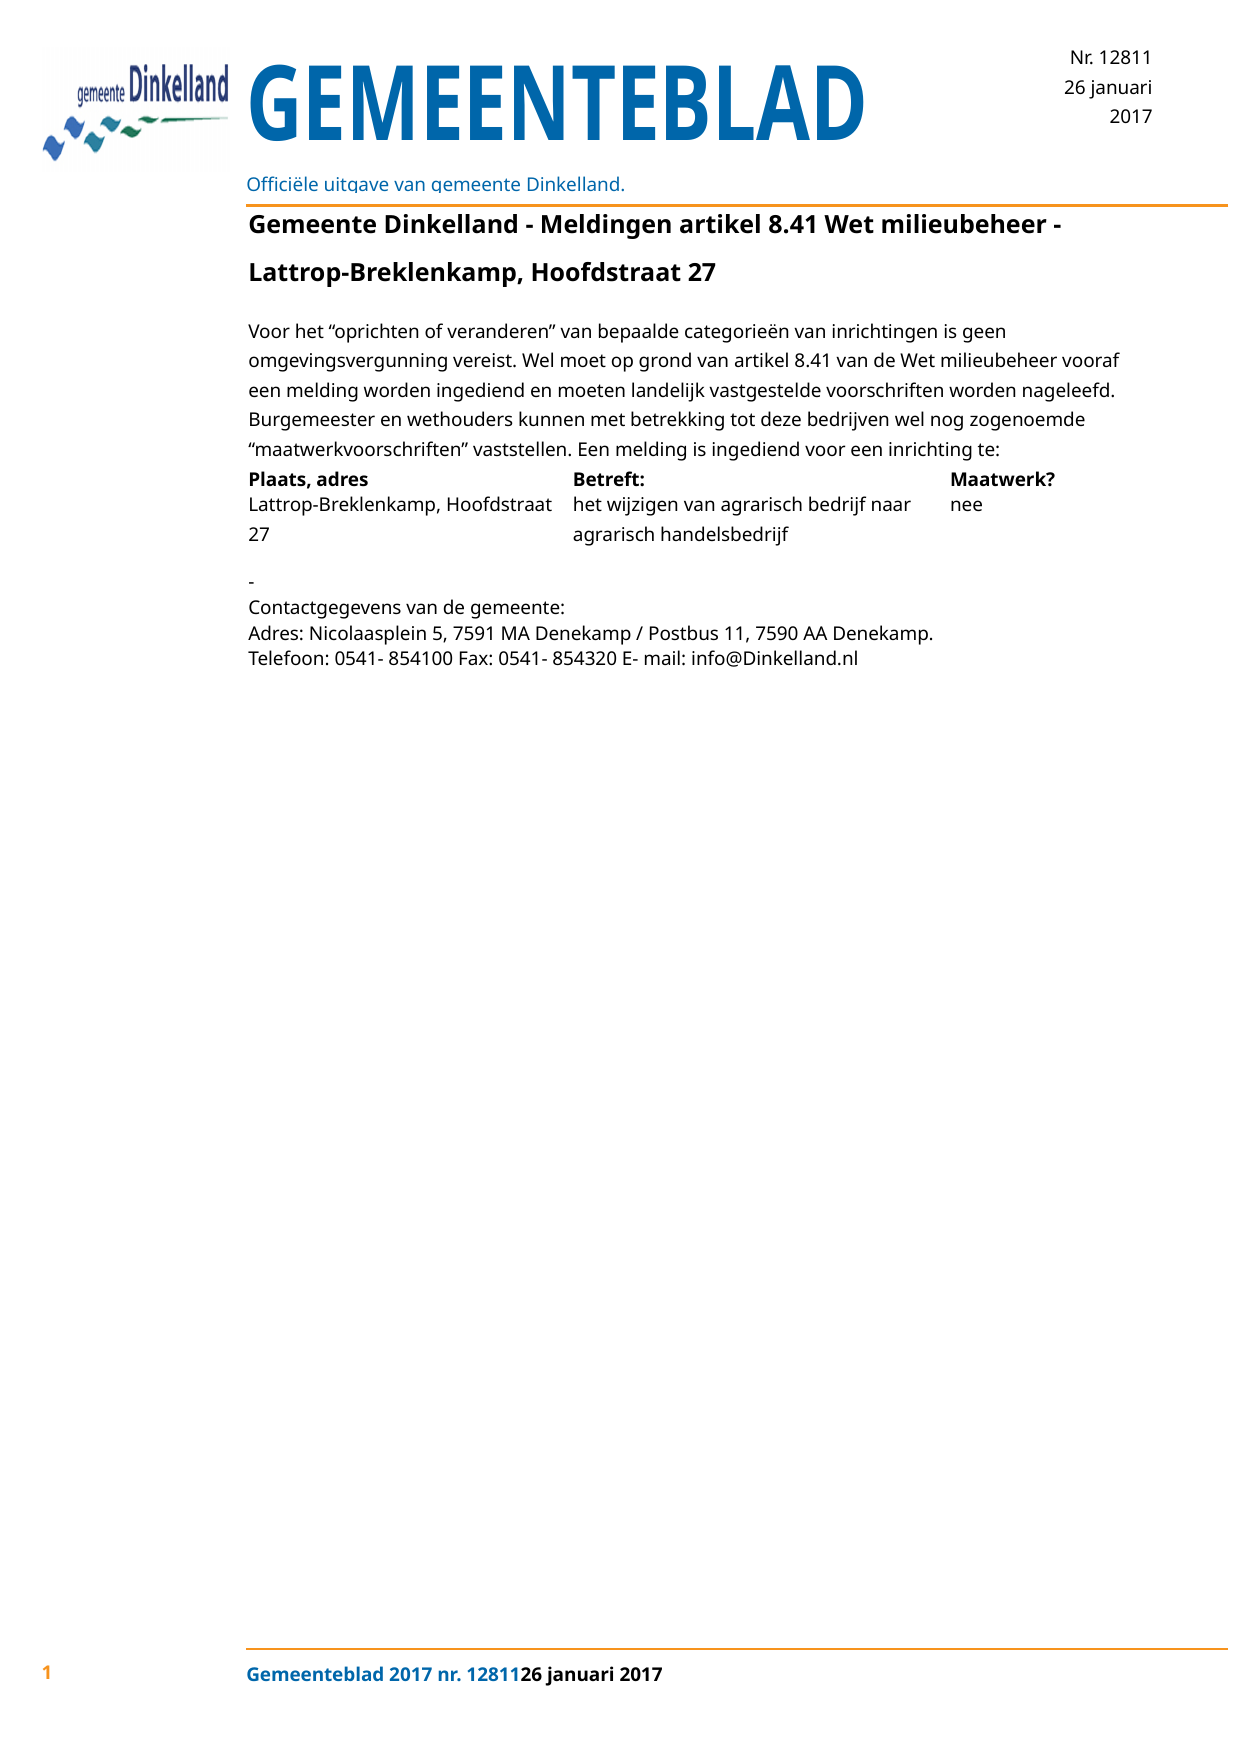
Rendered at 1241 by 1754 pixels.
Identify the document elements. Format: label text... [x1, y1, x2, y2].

table_cell Lattrop-Breklenkamp, Hoofdstraat 27 [248, 492, 573, 547]
text Telefoon: 0541- 854100 Fax: 0541- 854320 E- mail: info@Dinkelland.nl [248, 646, 1152, 671]
table_cell het wijzigen van agrarisch bedrijf naar agrarisch handelsbedrijf [573, 492, 950, 547]
table_header Betreft: [573, 466, 950, 492]
text Contactgegevens van de gemeente: [248, 594, 1152, 620]
text Voor het “oprichten of veranderen” van bepaalde categorieën van inrichtingen is geen omgevingsvergunning vereist. Wel moet op grond van artikel 8.41 van de Wet milieubeheer vooraf een melding worden ingediend en moeten landelijk vastgestelde voorschriften worden nageleefd. Burgemeester en wethouders kunnen met betrekking tot deze bedrijven wel nog zogenoemde “maatwerkvoorschriften” vaststellen. Een melding is ingediend voor een inrichting te: [248, 318, 1152, 462]
text Adres: Nicolaasplein 5, 7591 MA Denekamp / Postbus 11, 7590 AA Denekamp. [248, 620, 1152, 646]
text Gemeente Dinkelland - Meldingen artikel 8.41 Wet milieubeheer - Lattrop-Breklenkamp, Hoofdstraat 27 [248, 207, 1152, 288]
table_header Maatwerk? [950, 466, 1152, 492]
table_header Plaats, adres [248, 466, 573, 492]
table_cell nee [950, 492, 1152, 547]
text - [248, 568, 1152, 594]
picture [41, 47, 231, 172]
